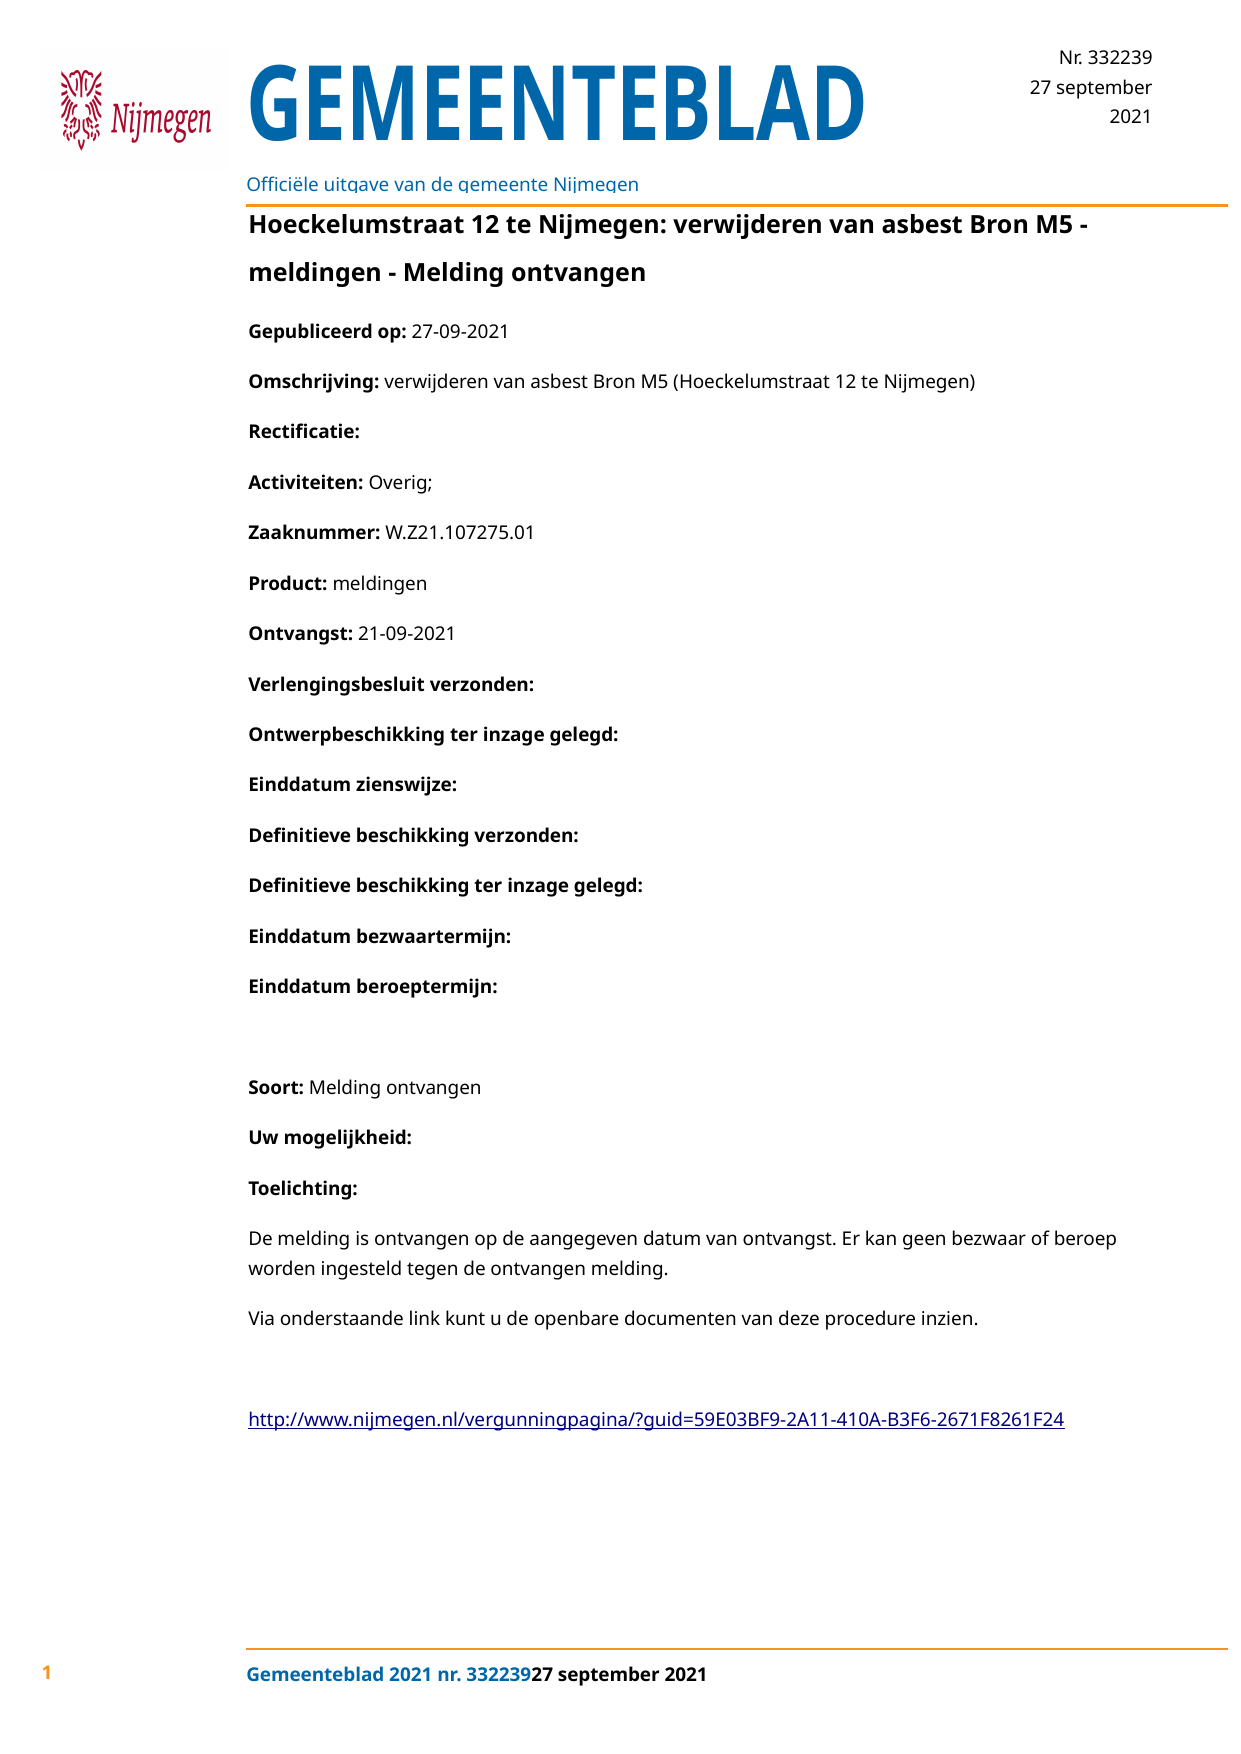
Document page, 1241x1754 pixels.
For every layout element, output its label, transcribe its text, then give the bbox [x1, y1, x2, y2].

text De melding is ontvangen op de aangegeven datum van ontvangst. Er kan geen bezwaar of beroep worden ingesteld tegen de ontvangen melding. [248, 1225, 1152, 1281]
text Hoeckelumstraat 12 te Nijmegen: verwijderen van asbest Bron M5 - meldingen - Melding ontvangen [248, 207, 1152, 288]
text Zaaknummer: W.Z21.107275.01 [248, 519, 1152, 545]
text Via onderstaande link kunt u de openbare documenten van deze procedure inzien. [248, 1305, 1152, 1331]
text http://www.nijmegen.nl/vergunningpagina/?guid=59E03BF9-2A11-410A-B3F6-2671F8261F24 [248, 1406, 1152, 1432]
text Einddatum bezwaartermijn: [248, 923, 1152, 949]
text Soort: Melding ontvangen [248, 1074, 1152, 1100]
text Activiteiten: Overig; [248, 469, 1152, 495]
text Ontwerpbeschikking ter inzage gelegd: [248, 721, 1152, 747]
text Einddatum beroeptermijn: [248, 973, 1152, 999]
text Rectificatie: [248, 419, 1152, 444]
text Definitieve beschikking verzonden: [248, 822, 1152, 848]
text Omschrijving: verwijderen van asbest Bron M5 (Hoeckelumstraat 12 te Nijmegen) [248, 368, 1152, 394]
text Product: meldingen [248, 570, 1152, 596]
text Toelichting: [248, 1175, 1152, 1201]
text Gepubliceerd op: 27-09-2021 [248, 318, 1152, 344]
text Definitieve beschikking ter inzage gelegd: [248, 872, 1152, 898]
text Ontvangst: 21-09-2021 [248, 620, 1152, 646]
text Uw mogelijkheid: [248, 1124, 1152, 1150]
text Verlengingsbesluit verzonden: [248, 671, 1152, 697]
text Einddatum zienswijze: [248, 772, 1152, 797]
picture [41, 47, 231, 172]
